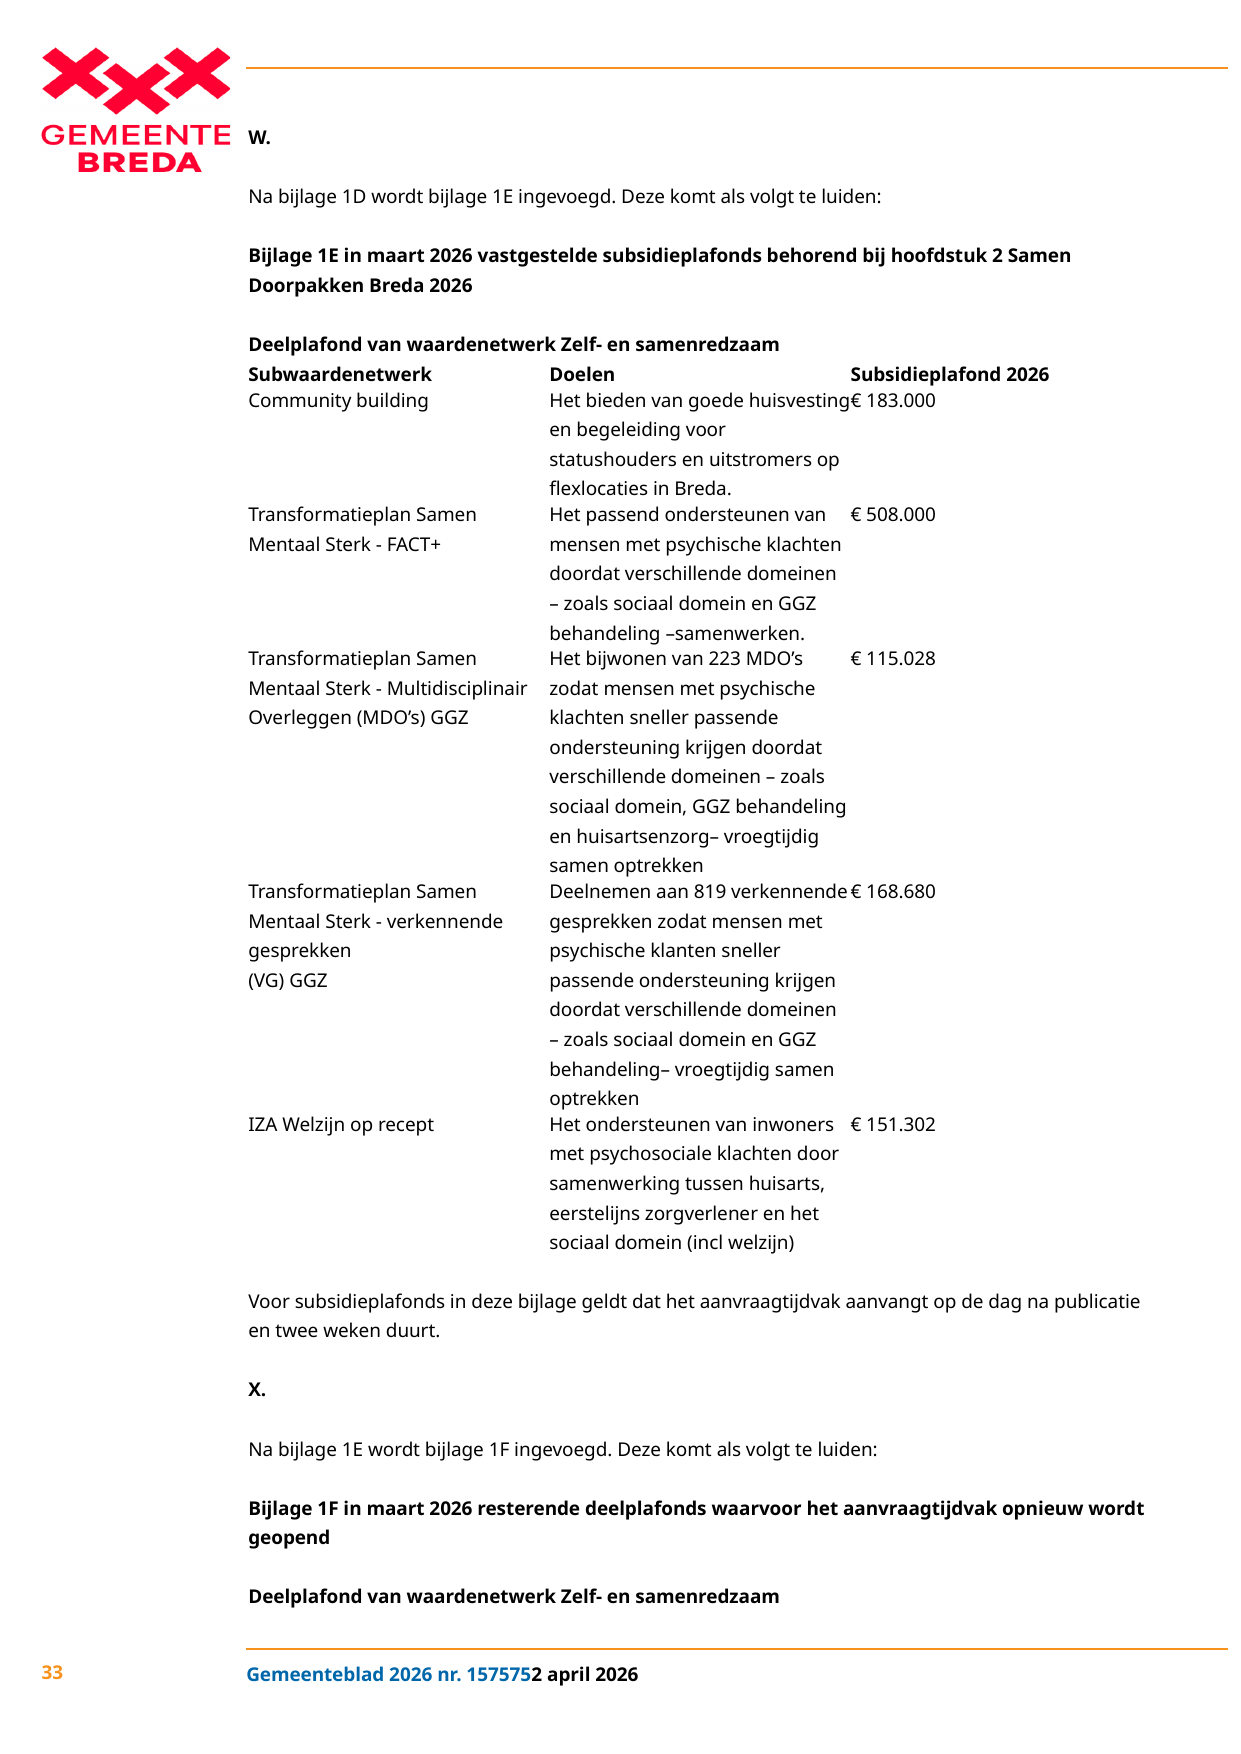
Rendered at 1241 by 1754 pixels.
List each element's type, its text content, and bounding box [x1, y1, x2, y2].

table_cell Transformatieplan Samen Mentaal Sterk - FACT+ [248, 501, 549, 645]
table_cell € 183.000 [850, 387, 1152, 501]
text W. [248, 124, 1152, 150]
table_cell IZA Welzijn op recept [248, 1111, 549, 1255]
table_cell Het passend ondersteunen van mensen met psychische klachten doordat verschillende domeinen – zoals sociaal domein en GGZ behandeling –samenwerken. [549, 501, 850, 645]
table_cell Het bijwonen van 223 MDO’s zodat mensen met psychische klachten sneller passende ondersteuning krijgen doordat verschillende domeinen – zoals sociaal domein, GGZ behandeling en huisartsenzorg– vroegtijdig samen optrekken [549, 645, 850, 878]
text Deelplafond van waardenetwerk Zelf- en samenredzaam [248, 331, 1152, 357]
table_cell € 508.000 [850, 501, 1152, 645]
table_header Subsidieplafond 2026 [850, 361, 1152, 387]
table_cell € 151.302 [850, 1111, 1152, 1255]
table_cell Transformatieplan Samen Mentaal Sterk - verkennende gesprekken (VG) GGZ [248, 878, 549, 1111]
table_cell Community building [248, 387, 549, 501]
table_cell Transformatieplan Samen Mentaal Sterk - Multidisciplinair Overleggen (MDO’s) GGZ [248, 645, 549, 878]
table_cell Deelnemen aan 819 verkennende gesprekken zodat mensen met psychische klanten sneller passende ondersteuning krijgen doordat verschillende domeinen – zoals sociaal domein en GGZ behandeling– vroegtijdig samen optrekken [549, 878, 850, 1111]
text Bijlage 1F in maart 2026 resterende deelplafonds waarvoor het aanvraagtijdvak opnieuw wordt geopend [248, 1495, 1152, 1550]
text Na bijlage 1D wordt bijlage 1E ingevoegd. Deze komt als volgt te luiden: [248, 183, 1152, 209]
text Na bijlage 1E wordt bijlage 1F ingevoegd. Deze komt als volgt te luiden: [248, 1436, 1152, 1462]
table_cell Het ondersteunen van inwoners met psychosociale klachten door samenwerking tussen huisarts, eerstelijns zorgverlener en het sociaal domein (incl welzijn) [549, 1111, 850, 1255]
text Deelplafond van waardenetwerk Zelf- en samenredzaam [248, 1584, 1152, 1609]
table_header Doelen [549, 361, 850, 387]
table_cell Het bieden van goede huisvesting en begeleiding voor statushouders en uitstromers op flexlocaties in Breda. [549, 387, 850, 501]
table_cell € 115.028 [850, 645, 1152, 878]
table_header Subwaardenetwerk [248, 361, 549, 387]
text Voor subsidieplafonds in deze bijlage geldt dat het aanvraagtijdvak aanvangt op de dag na publicatie en twee weken duurt. [248, 1288, 1152, 1343]
text X. [248, 1377, 1152, 1402]
picture [41, 47, 231, 172]
table_cell € 168.680 [850, 878, 1152, 1111]
text Bijlage 1E in maart 2026 vastgestelde subsidieplafonds behorend bij hoofdstuk 2 Samen Doorpakken Breda 2026 [248, 243, 1152, 298]
